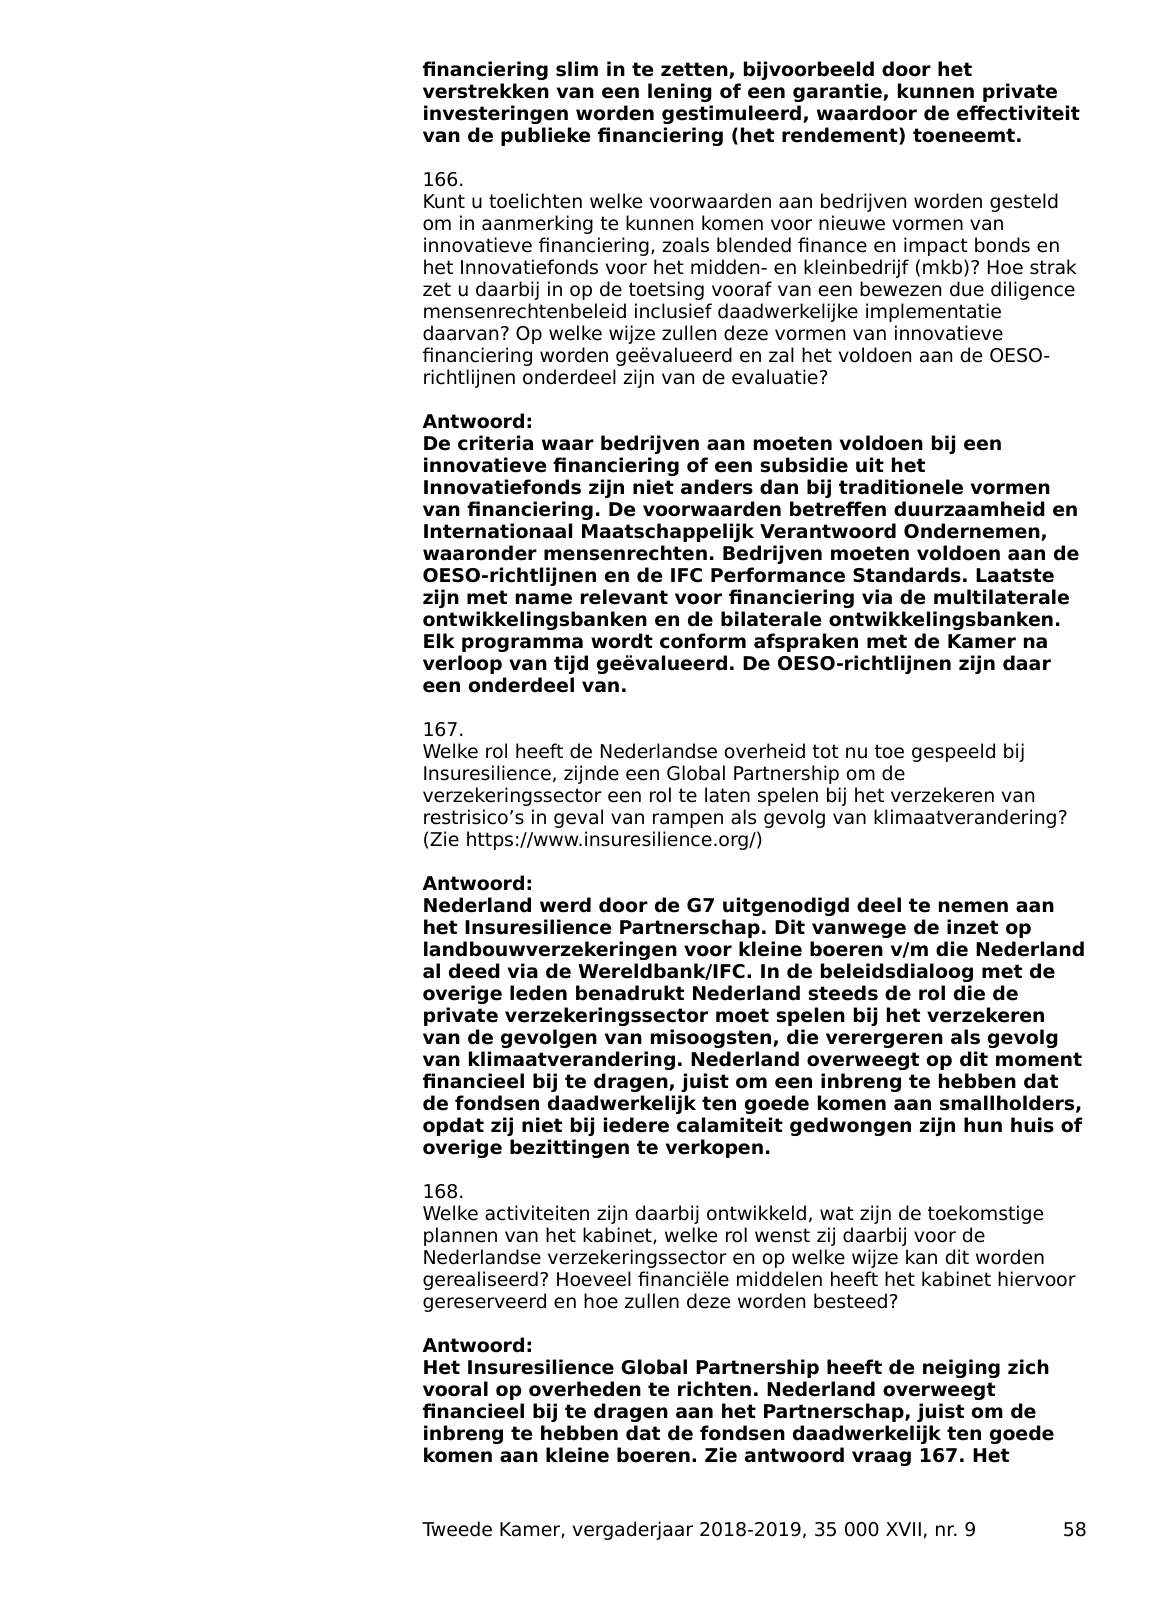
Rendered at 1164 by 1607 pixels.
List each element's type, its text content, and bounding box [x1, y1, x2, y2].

text Welke activiteiten zijn daarbij ontwikkeld, wat zijn de toekomstige plannen van het kabinet, welke rol wenst zij daarbij voor de Nederlandse verzekeringssector en op welke wijze kan dit worden gerealiseerd? Hoeveel financiële middelen heeft het kabinet hiervoor gereserveerd en hoe zullen deze worden besteed? [422, 1203, 1087, 1313]
text 168. [422, 1181, 1087, 1203]
text Kunt u toelichten welke voorwaarden aan bedrijven worden gesteld om in aanmerking te kunnen komen voor nieuwe vormen van innovatieve financiering, zoals blended finance en impact bonds en het Innovatiefonds voor het midden- en kleinbedrijf (mkb)? Hoe strak zet u daarbij in op de toetsing vooraf van een bewezen due diligence mensenrechtenbeleid inclusief daadwerkelijke implementatie daarvan? Op welke wijze zullen deze vormen van innovatieve financiering worden geëvalueerd en zal het voldoen aan de OESO-richtlijnen onderdeel zijn van de evaluatie? [422, 191, 1087, 389]
text 166. [422, 169, 1087, 191]
text Antwoord: [422, 873, 1087, 895]
text Het Insuresilience Global Partnership heeft de neiging zich vooral op overheden te richten. Nederland overweegt financieel bij te dragen aan het Partnerschap, juist om de inbreng te hebben dat de fondsen daadwerkelijk ten goede komen aan kleine boeren. Zie antwoord vraag 167. Het [422, 1357, 1087, 1467]
text Elk programma wordt conform afspraken met de Kamer na verloop van tijd geëvalueerd. De OESO-richtlijnen zijn daar een onderdeel van. [422, 631, 1087, 697]
text Nederland werd door de G7 uitgenodigd deel te nemen aan het Insuresilience Partnerschap. Dit vanwege de inzet op landbouwverzekeringen voor kleine boeren v/m die Nederland al deed via de Wereldbank/IFC. In de beleidsdialoog met de overige leden benadrukt Nederland steeds de rol die de private verzekeringssector moet spelen bij het verzekeren van de gevolgen van misoogsten, die verergeren als gevolg van klimaatverandering. Nederland overweegt op dit moment financieel bij te dragen, juist om een inbreng te hebben dat de fondsen daadwerkelijk ten goede komen aan smallholders, opdat zij niet bij iedere calamiteit gedwongen zijn hun huis of overige bezittingen te verkopen. [422, 895, 1087, 1159]
text Antwoord: [422, 411, 1087, 433]
text Welke rol heeft de Nederlandse overheid tot nu toe gespeeld bij Insuresilience, zijnde een Global Partnership om de verzekeringssector een rol te laten spelen bij het verzekeren van restrisico’s in geval van rampen als gevolg van klimaatverandering? (Zie https://www.insuresilience.org/) [422, 741, 1087, 851]
text financiering slim in te zetten, bijvoorbeeld door het verstrekken van een lening of een garantie, kunnen private investeringen worden gestimuleerd, waardoor de effectiviteit van de publieke financiering (het rendement) toeneemt. [422, 59, 1087, 147]
text De criteria waar bedrijven aan moeten voldoen bij een innovatieve financiering of een subsidie uit het Innovatiefonds zijn niet anders dan bij traditionele vormen van financiering. De voorwaarden betreffen duurzaamheid en Internationaal Maatschappelijk Verantwoord Ondernemen, waaronder mensenrechten. Bedrijven moeten voldoen aan de OESO-richtlijnen en de IFC Performance Standards. Laatste zijn met name relevant voor financiering via de multilaterale ontwikkelingsbanken en de bilaterale ontwikkelingsbanken. [422, 433, 1087, 631]
text Antwoord: [422, 1335, 1087, 1357]
text 167. [422, 719, 1087, 741]
